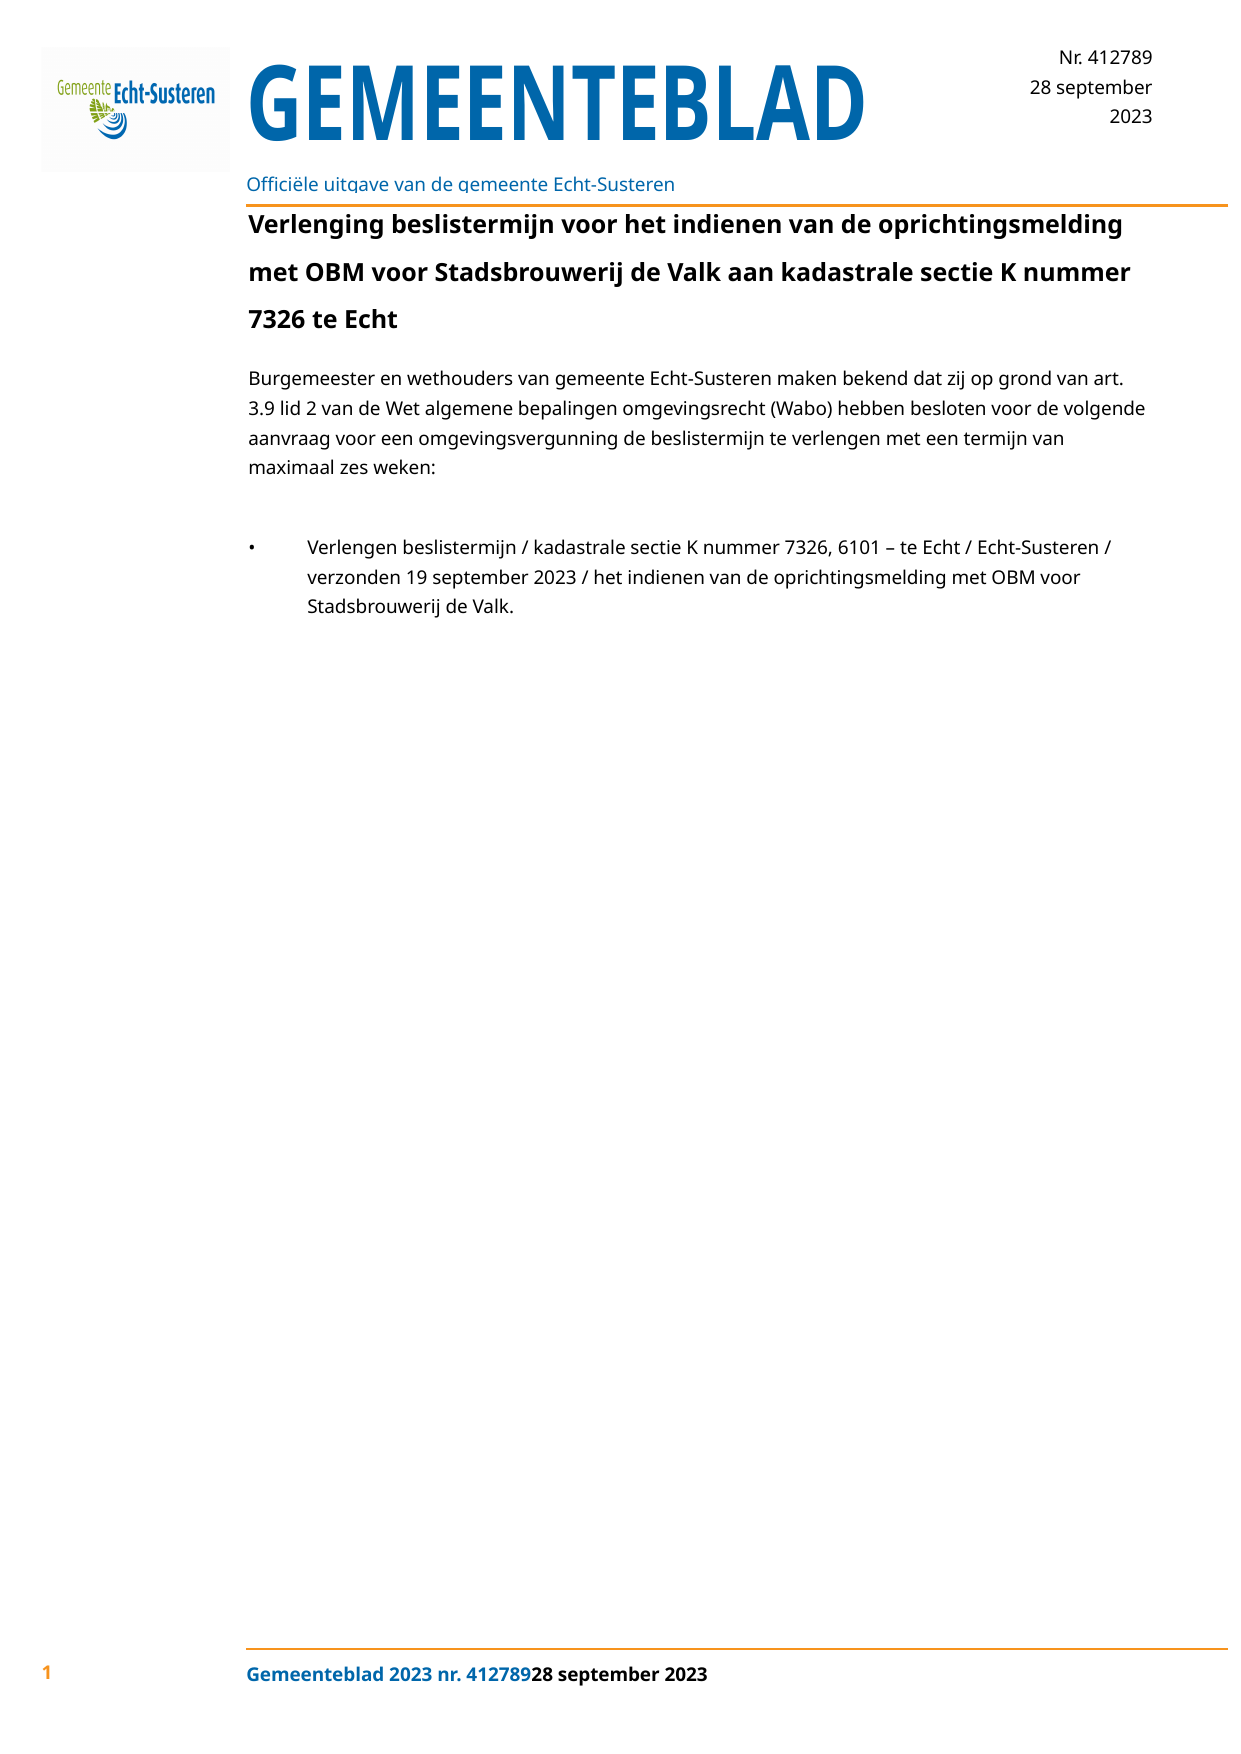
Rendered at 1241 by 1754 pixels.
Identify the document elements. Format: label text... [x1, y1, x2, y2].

picture [41, 47, 231, 172]
text Burgemeester en wethouders van gemeente Echt-Susteren maken bekend dat zij op grond van art. 3.9 lid 2 van de Wet algemene bepalingen omgevingsrecht (Wabo) hebben besloten voor de volgende aanvraag voor een omgevingsvergunning de beslistermijn te verlengen met een termijn van maximaal zes weken: [248, 366, 1152, 480]
text Verlenging beslistermijn voor het indienen van de oprichtingsmelding met OBM voor Stadsbrouwerij de Valk aan kadastrale sectie K nummer 7326 te Echt [248, 207, 1152, 336]
list Verlengen beslistermijn / kadastrale sectie K nummer 7326, 6101 – te Echt / Echt-Susteren / verzonden 19 september 2023 / het indienen van de oprichtingsmelding met OBM voor Stadsbrouwerij de Valk. [248, 534, 1152, 619]
